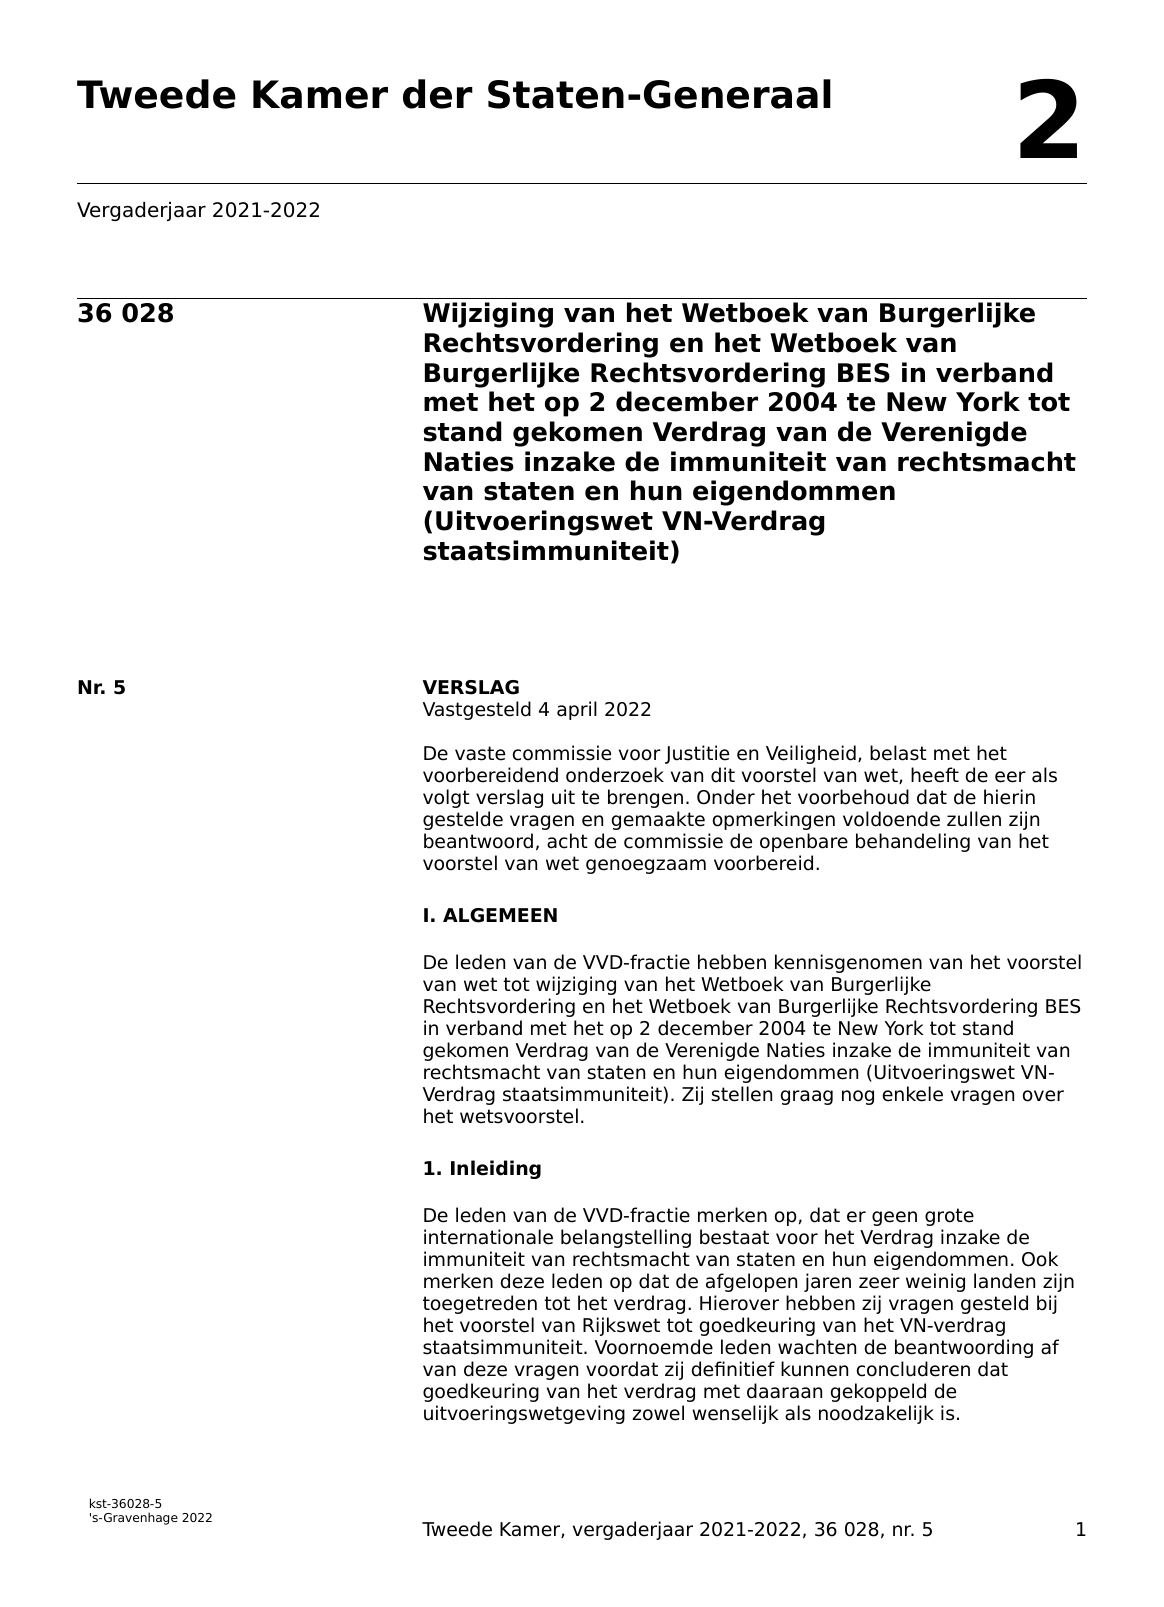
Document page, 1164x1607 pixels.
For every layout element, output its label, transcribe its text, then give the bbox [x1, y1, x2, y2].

subtitle 36 028 Wijziging van het Wetboek van Burgerlijke Rechtsvordering en het Wetboek van Burgerlijke Rechtsvordering BES in verband met het op 2 december 2004 te New York tot stand gekomen Verdrag van de Verenigde Naties inzake de immuniteit van rechtsmacht van staten en hun eigendommen (Uitvoeringswet VN-Verdrag staatsimmuniteit) [77, 299, 1087, 566]
text De leden van de VVD-fractie hebben kennisgenomen van het voorstel van wet tot wijziging van het Wetboek van Burgerlijke Rechtsvordering en het Wetboek van Burgerlijke Rechtsvordering BES in verband met het op 2 december 2004 te New York tot stand gekomen Verdrag van de Verenigde Naties inzake de immuniteit van rechtsmacht van staten en hun eigendommen (Uitvoeringswet VN-Verdrag staatsimmuniteit). Zij stellen graag nog enkele vragen over het wetsvoorstel. [422, 952, 1087, 1128]
subtitle Nr. 5 VERSLAG [77, 677, 1087, 699]
text De vaste commissie voor Justitie en Veiligheid, belast met het voorbereidend onderzoek van dit voorstel van wet, heeft de eer als volgt verslag uit te brengen. Onder het voorbehoud dat de hierin gestelde vragen en gemaakte opmerkingen voldoende zullen zijn beantwoord, acht de commissie de openbare behandeling van het voorstel van wet genoegzaam voorbereid. [422, 743, 1087, 875]
subtitle 1. Inleiding [422, 1158, 1087, 1180]
text De leden van de VVD-fractie merken op, dat er geen grote internationale belangstelling bestaat voor het Verdrag inzake de immuniteit van rechtsmacht van staten en hun eigendommen. Ook merken deze leden op dat de afgelopen jaren zeer weinig landen zijn toegetreden tot het verdrag. Hierover hebben zij vragen gesteld bij het voorstel van Rijkswet tot goedkeuring van het VN-verdrag staatsimmuniteit. Voornoemde leden wachten de beantwoording af van deze vragen voordat zij definitief kunnen concluderen dat goedkeuring van het verdrag met daaraan gekoppeld de uitvoeringswetgeving zowel wenselijk als noodzakelijk is. [422, 1205, 1087, 1425]
text 's-Gravenhage 2022 [88, 1511, 323, 1525]
table_header Tweede Kamer der Staten-Generaal [77, 59, 886, 183]
table_cell Vergaderjaar 2021-2022 [77, 184, 1087, 298]
subtitle I. ALGEMEEN [422, 905, 1087, 927]
table_header 2 [886, 59, 1087, 183]
text Vastgesteld 4 april 2022 [422, 699, 1087, 721]
text kst-36028-5 [88, 1497, 323, 1511]
